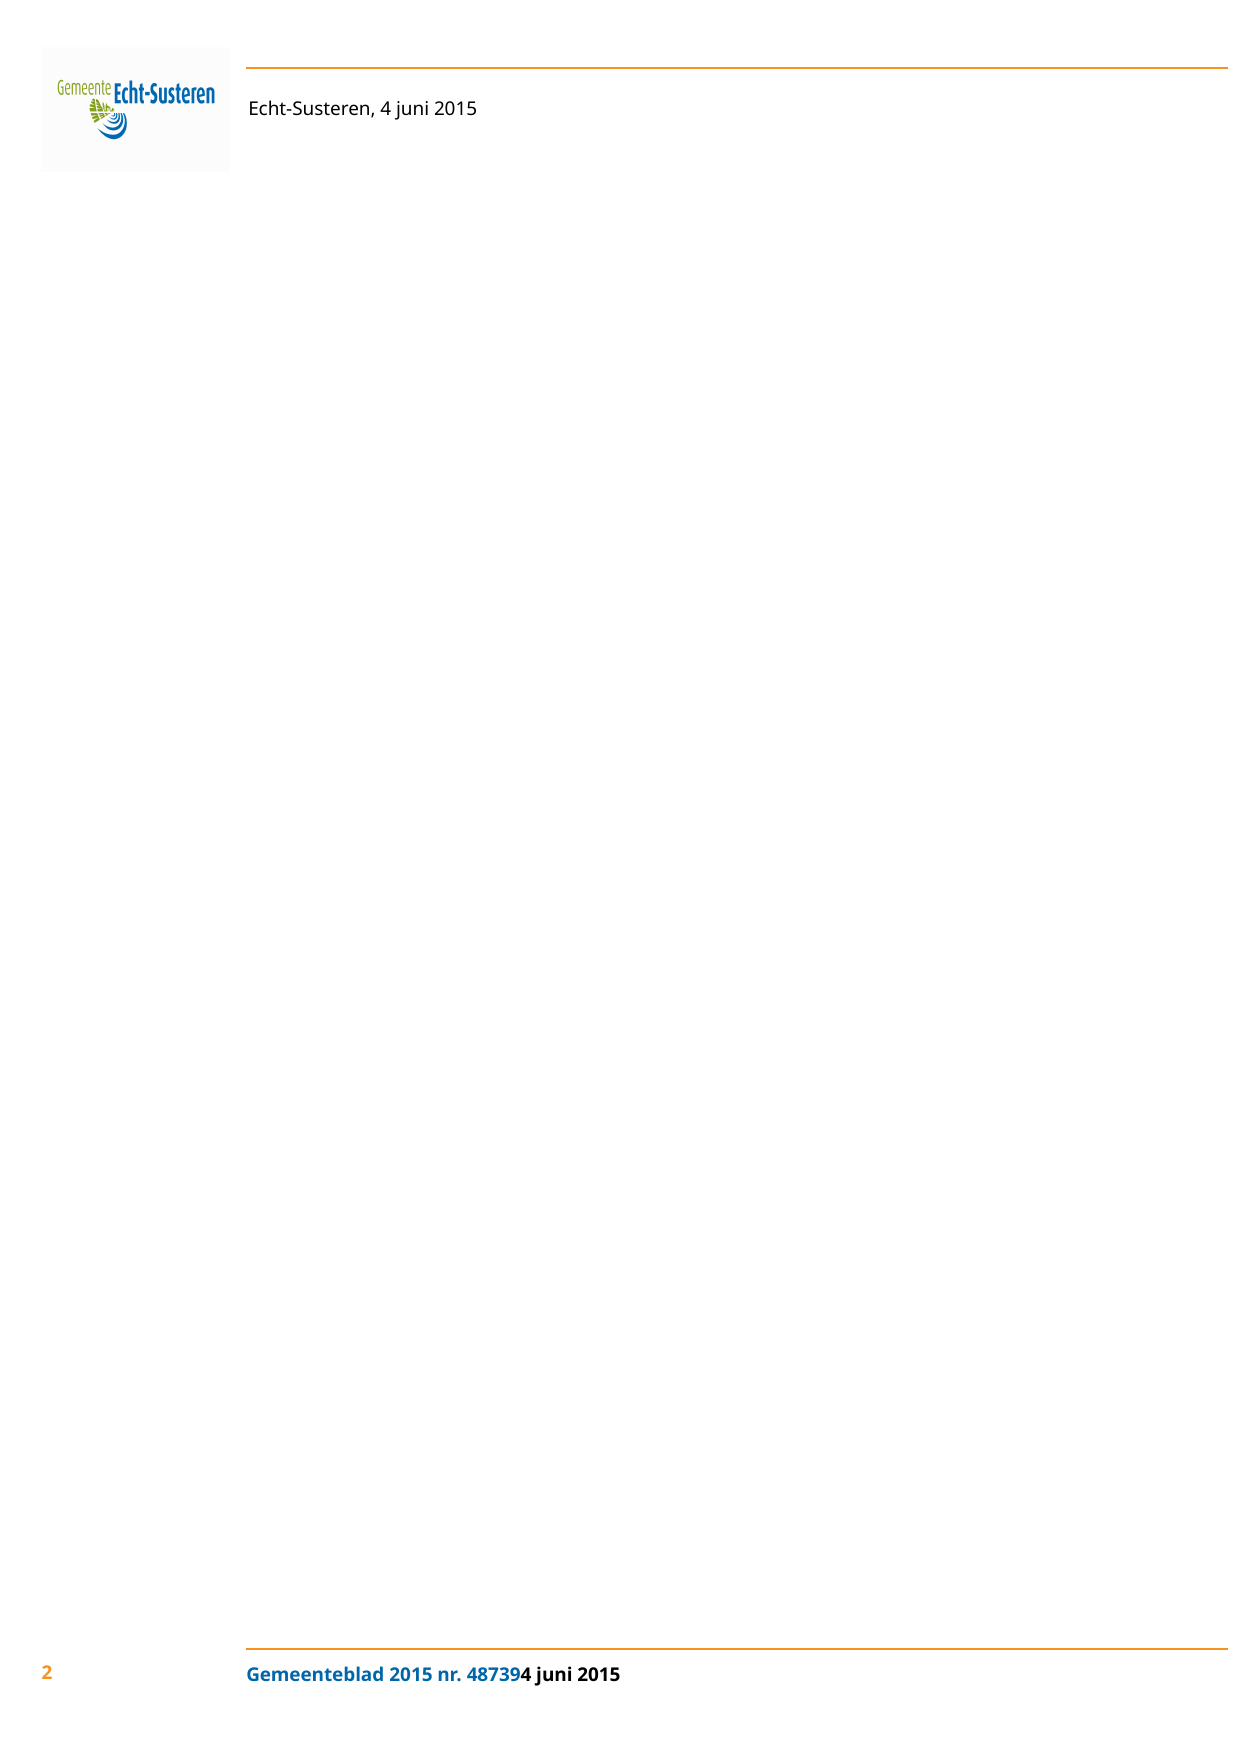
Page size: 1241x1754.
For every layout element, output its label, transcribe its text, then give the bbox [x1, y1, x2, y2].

text Echt-Susteren, 4 juni 2015 [248, 95, 1152, 121]
picture [41, 47, 231, 172]
